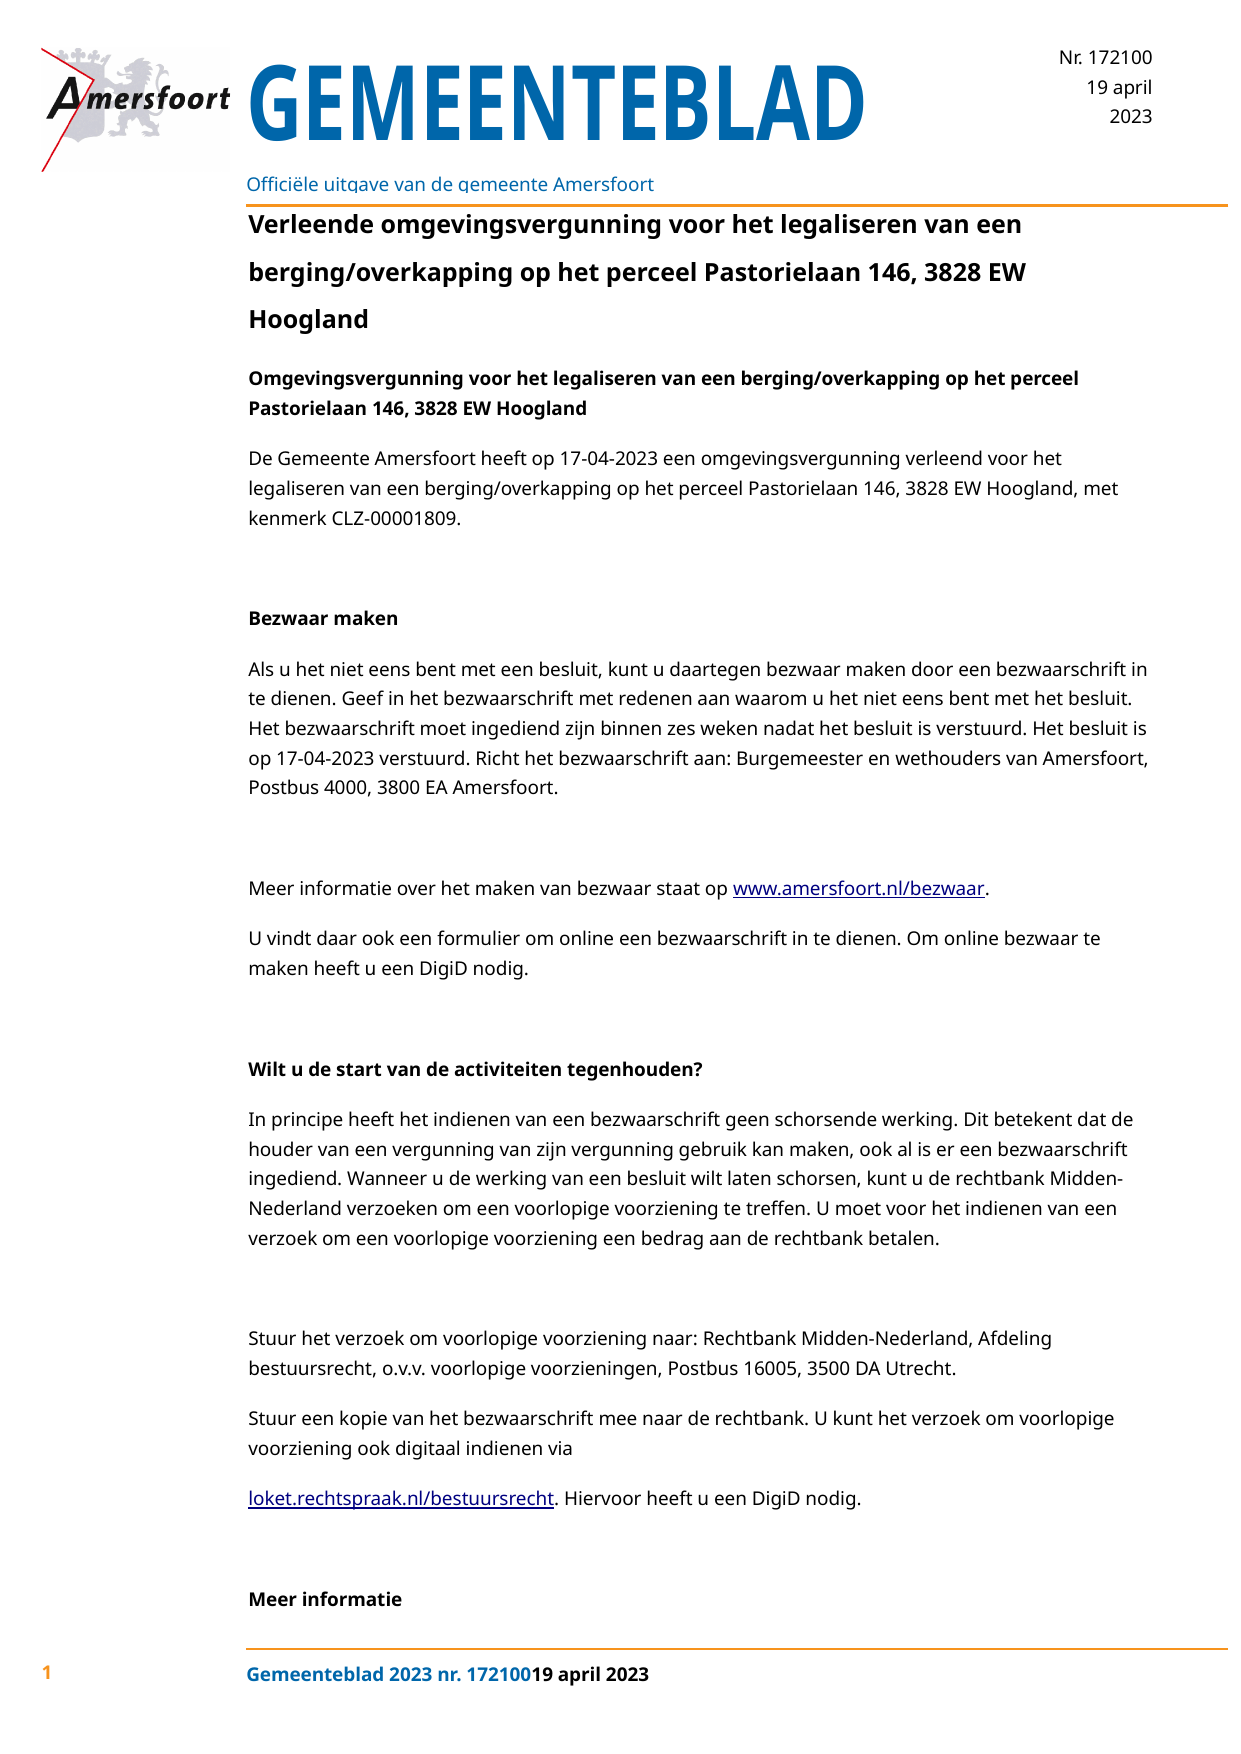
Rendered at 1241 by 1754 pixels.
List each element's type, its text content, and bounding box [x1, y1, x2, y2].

text Verleende omgevingsvergunning voor het legaliseren van een berging/overkapping op het perceel Pastorielaan 146, 3828 EW Hoogland [248, 207, 1152, 336]
text Omgevingsvergunning voor het legaliseren van een berging/overkapping op het perceel Pastorielaan 146, 3828 EW Hoogland [248, 366, 1152, 421]
text De Gemeente Amersfoort heeft op 17-04-2023 een omgevingsvergunning verleend voor het legaliseren van een berging/overkapping op het perceel Pastorielaan 146, 3828 EW Hoogland, met kenmerk CLZ-00001809. [248, 446, 1152, 530]
text loket.rechtspraak.nl/bestuursrecht. Hiervoor heeft u een DigiD nodig. [248, 1486, 1152, 1511]
text Stuur het verzoek om voorlopige voorziening naar: Rechtbank Midden-Nederland, Afdeling bestuursrecht, o.v.v. voorlopige voorzieningen, Postbus 16005, 3500 DA Utrecht. [248, 1326, 1152, 1381]
picture [41, 47, 231, 172]
text Wilt u de start van de activiteiten tegenhouden? [248, 1056, 1152, 1082]
text Meer informatie over het maken van bezwaar staat op www.amersfoort.nl/bezwaar. [248, 875, 1152, 901]
text Bezwaar maken [248, 606, 1152, 631]
text U vindt daar ook een formulier om online een bezwaarschrift in te dienen. Om online bezwaar te maken heeft u een DigiD nodig. [248, 926, 1152, 981]
text In principe heeft het indienen van een bezwaarschrift geen schorsende werking. Dit betekent dat de houder van een vergunning van zijn vergunning gebruik kan maken, ook al is er een bezwaarschrift ingediend. Wanneer u de werking van een besluit wilt laten schorsen, kunt u de rechtbank Midden-Nederland verzoeken om een voorlopige voorziening te treffen. U moet voor het indienen van een verzoek om een voorlopige voorziening een bedrag aan de rechtbank betalen. [248, 1106, 1152, 1250]
text Stuur een kopie van het bezwaarschrift mee naar de rechtbank. U kunt het verzoek om voorlopige voorziening ook digitaal indienen via [248, 1406, 1152, 1461]
text Meer informatie [248, 1586, 1152, 1612]
text Als u het niet eens bent met een besluit, kunt u daartegen bezwaar maken door een bezwaarschrift in te dienen. Geef in het bezwaarschrift met redenen aan waarom u het niet eens bent met het besluit. Het bezwaarschrift moet ingediend zijn binnen zes weken nadat het besluit is verstuurd. Het besluit is op 17-04-2023 verstuurd. Richt het bezwaarschrift aan: Burgemeester en wethouders van Amersfoort, Postbus 4000, 3800 EA Amersfoort. [248, 656, 1152, 800]
